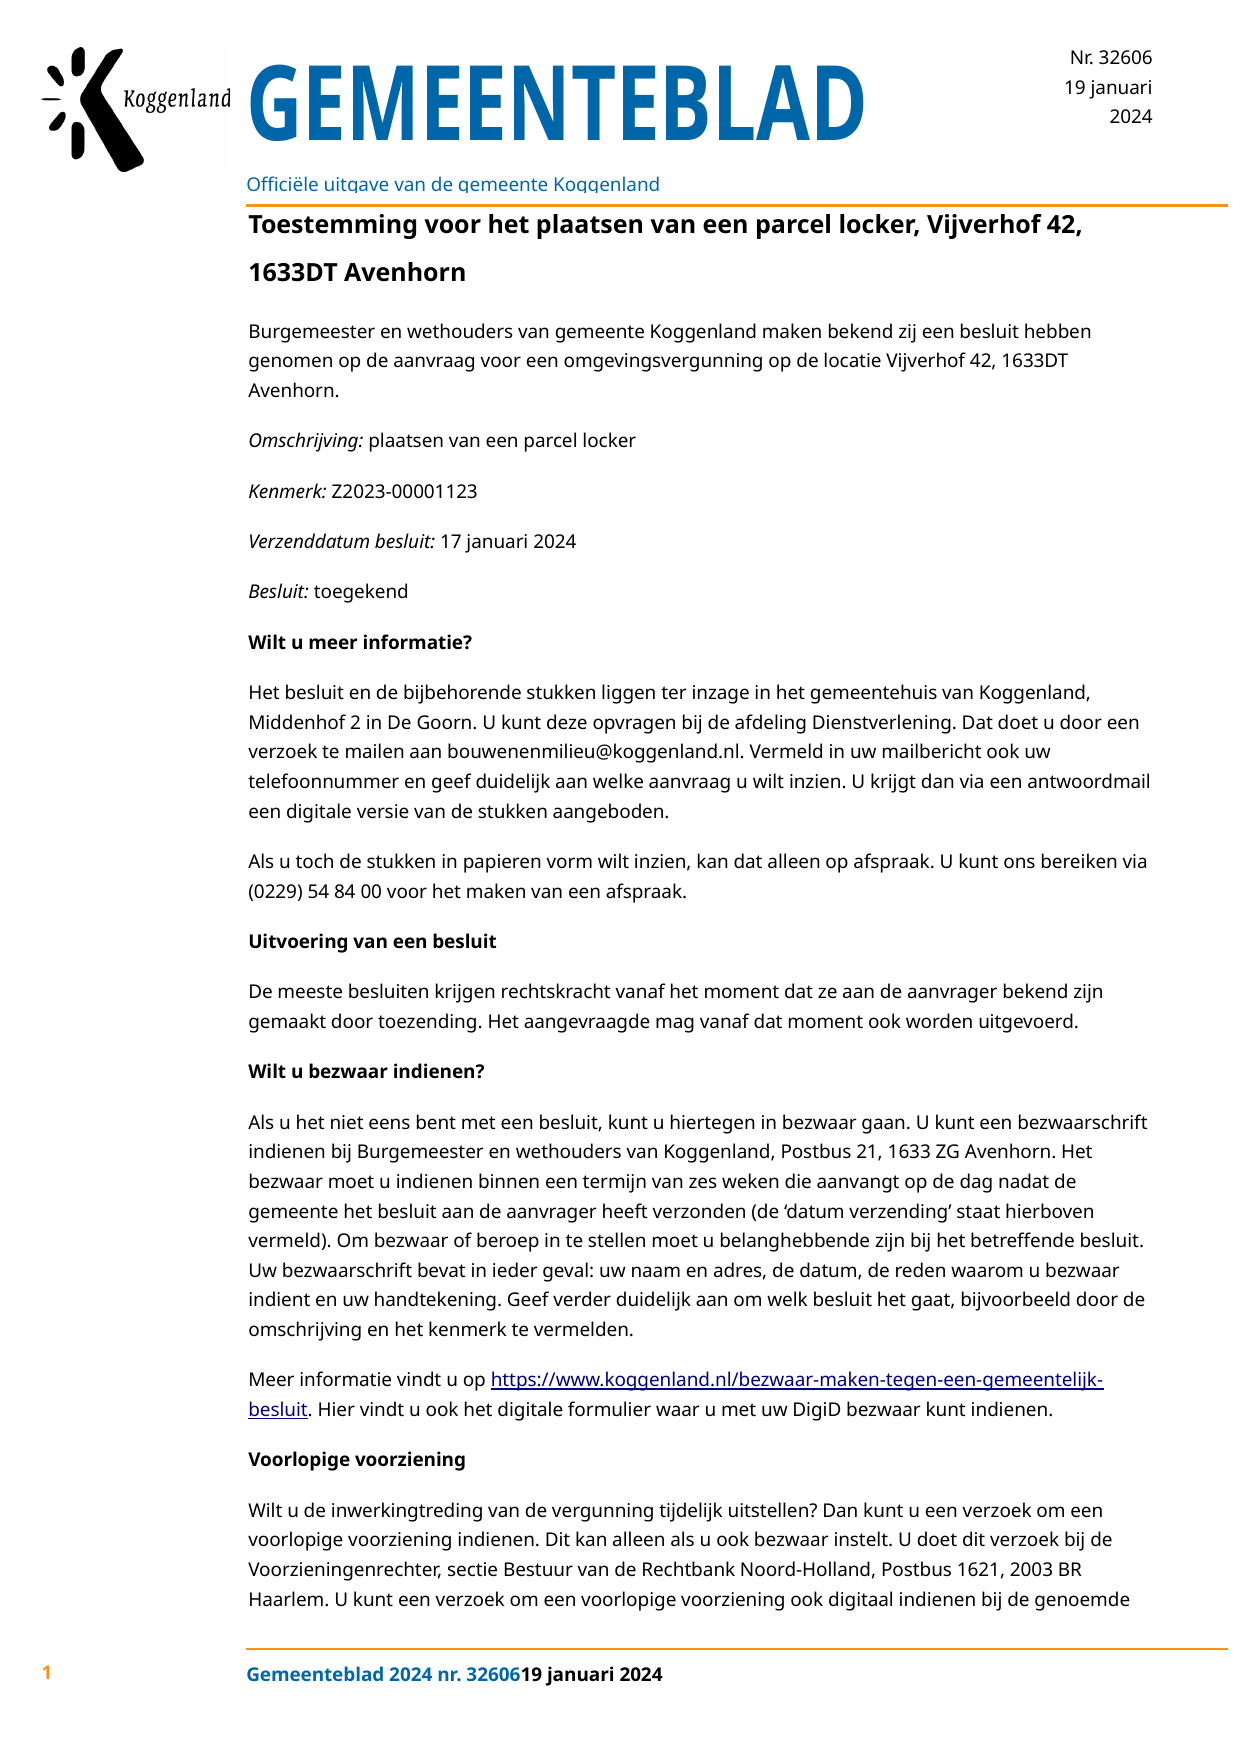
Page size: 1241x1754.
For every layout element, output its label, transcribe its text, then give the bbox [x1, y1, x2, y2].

text Verzenddatum besluit: 17 januari 2024 [248, 528, 1152, 554]
text Toestemming voor het plaatsen van een parcel locker, Vijverhof 42, 1633DT Avenhorn [248, 207, 1152, 288]
text Wilt u meer informatie? [248, 629, 1152, 655]
picture [41, 47, 231, 172]
text Burgemeester en wethouders van gemeente Koggenland maken bekend zij een besluit hebben genomen op de aanvraag voor een omgevingsvergunning op de locatie Vijverhof 42, 1633DT Avenhorn. [248, 318, 1152, 403]
text Omschrijving: plaatsen van een parcel locker [248, 427, 1152, 453]
text Als u het niet eens bent met een besluit, kunt u hiertegen in bezwaar gaan. U kunt een bezwaarschrift indienen bij Burgemeester en wethouders van Koggenland, Postbus 21, 1633 ZG Avenhorn. Het bezwaar moet u indienen binnen een termijn van zes weken die aanvangt op de dag nadat de gemeente het besluit aan de aanvrager heeft verzonden (de ‘datum verzending’ staat hierboven vermeld). Om bezwaar of beroep in te stellen moet u belanghebbende zijn bij het betreffende besluit. Uw bezwaarschrift bevat in ieder geval: uw naam en adres, de datum, de reden waarom u bezwaar indient en uw handtekening. Geef verder duidelijk aan om welk besluit het gaat, bijvoorbeeld door de omschrijving en het kenmerk te vermelden. [248, 1109, 1152, 1342]
text Wilt u de inwerkingtreding van de vergunning tijdelijk uitstellen? Dan kunt u een verzoek om een voorlopige voorziening indienen. Dit kan alleen als u ook bezwaar instelt. U doet dit verzoek bij de Voorzieningenrechter, sectie Bestuur van de Rechtbank Noord-Holland, Postbus 1621, 2003 BR Haarlem. U kunt een verzoek om een voorlopige voorziening ook digitaal indienen bij de genoemde [248, 1497, 1152, 1612]
text De meeste besluiten krijgen rechtskracht vanaf het moment dat ze aan de aanvrager bekend zijn gemaakt door toezending. Het aangevraagde mag vanaf dat moment ook worden uitgevoerd. [248, 979, 1152, 1034]
text Uitvoering van een besluit [248, 928, 1152, 954]
text Meer informatie vindt u op https://www.koggenland.nl/bezwaar-maken-tegen-een-gemeentelijk-besluit. Hier vindt u ook het digitale formulier waar u met uw DigiD bezwaar kunt indienen. [248, 1367, 1152, 1422]
text Besluit: toegekend [248, 579, 1152, 604]
text Het besluit en de bijbehorende stukken liggen ter inzage in het gemeentehuis van Koggenland, Middenhof 2 in De Goorn. U kunt deze opvragen bij de afdeling Dienstverlening. Dat doet u door een verzoek te mailen aan bouwenenmilieu@koggenland.nl. Vermeld in uw mailbericht ook uw telefoonnummer en geef duidelijk aan welke aanvraag u wilt inzien. U krijgt dan via een antwoordmail een digitale versie van de stukken aangeboden. [248, 679, 1152, 824]
text Als u toch de stukken in papieren vorm wilt inzien, kan dat alleen op afspraak. U kunt ons bereiken via (0229) 54 84 00 voor het maken van een afspraak. [248, 848, 1152, 904]
text Voorlopige voorziening [248, 1447, 1152, 1472]
text Kenmerk: Z2023-00001123 [248, 478, 1152, 504]
text Wilt u bezwaar indienen? [248, 1059, 1152, 1084]
